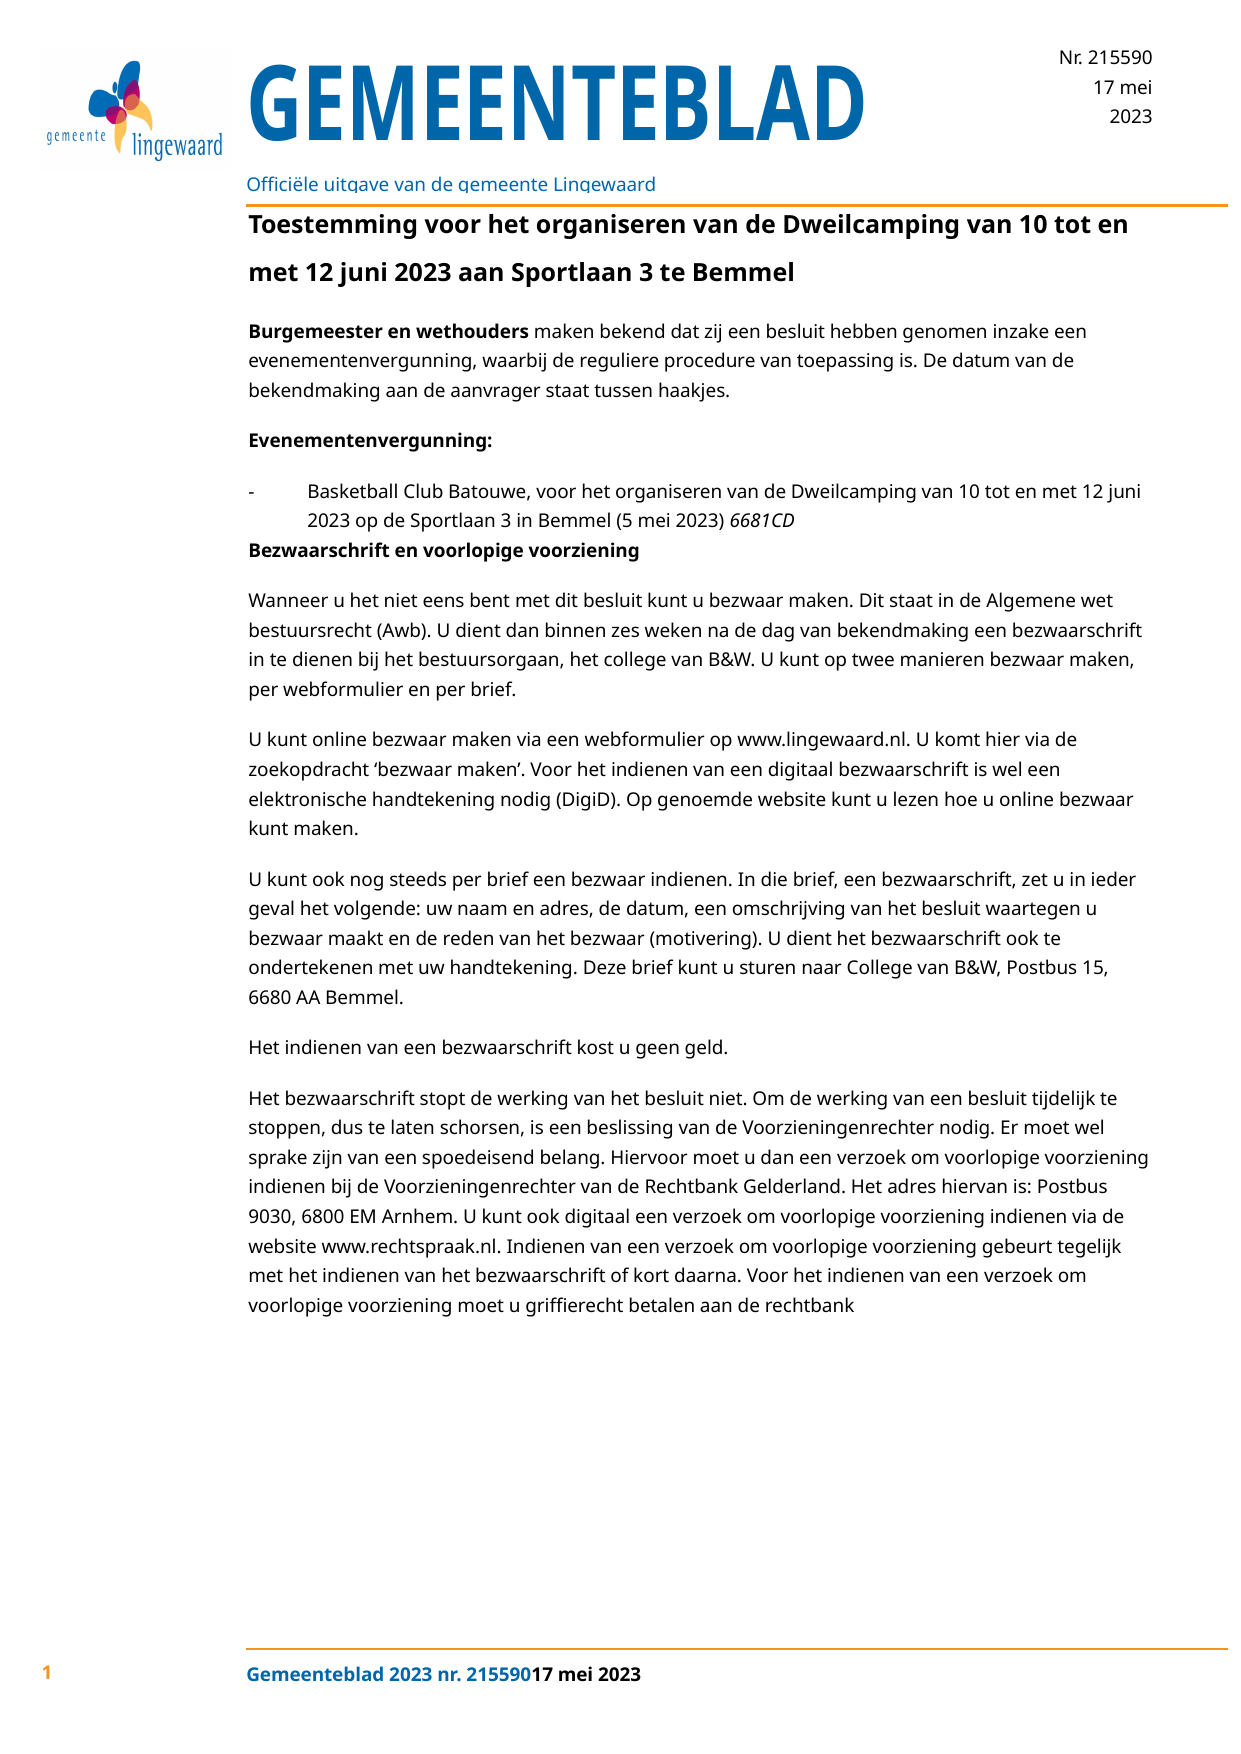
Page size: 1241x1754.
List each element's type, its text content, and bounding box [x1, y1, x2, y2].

text Bezwaarschrift en voorlopige voorziening [248, 537, 1152, 563]
list Basketball Club Batouwe, voor het organiseren van de Dweilcamping van 10 tot en met 12 juni 2023 op de Sportlaan 3 in Bemmel (5 mei 2023) 6681CD [248, 478, 1152, 533]
text Toestemming voor het organiseren van de Dweilcamping van 10 tot en met 12 juni 2023 aan Sportlaan 3 te Bemmel [248, 207, 1152, 288]
text Burgemeester en wethouders maken bekend dat zij een besluit hebben genomen inzake een evenementenvergunning, waarbij de reguliere procedure van toepassing is. De datum van de bekendmaking aan de aanvrager staat tussen haakjes. [248, 318, 1152, 403]
picture [41, 47, 231, 172]
text Het indienen van een bezwaarschrift kost u geen geld. [248, 1034, 1152, 1060]
text U kunt ook nog steeds per brief een bezwaar indienen. In die brief, een bezwaarschrift, zet u in ieder geval het volgende: uw naam en adres, de datum, een omschrijving van het besluit waartegen u bezwaar maakt en de reden van het bezwaar (motivering). U dient het bezwaarschrift ook te ondertekenen met uw handtekening. Deze brief kunt u sturen naar College van B&W, Postbus 15, 6680 AA Bemmel. [248, 866, 1152, 1010]
text Het bezwaarschrift stopt de werking van het besluit niet. Om de werking van een besluit tijdelijk te stoppen, dus te laten schorsen, is een beslissing van de Voorzieningenrechter nodig. Er moet wel sprake zijn van een spoedeisend belang. Hiervoor moet u dan een verzoek om voorlopige voorziening indienen bij de Voorzieningenrechter van de Rechtbank Gelderland. Het adres hiervan is: Postbus 9030, 6800 EM Arnhem. U kunt ook digitaal een verzoek om voorlopige voorziening indienen via de website www.rechtspraak.nl. Indienen van een verzoek om voorlopige voorziening gebeurt tegelijk met het indienen van het bezwaarschrift of kort daarna. Voor het indienen van een verzoek om voorlopige voorziening moet u griffierecht betalen aan de rechtbank [248, 1085, 1152, 1318]
text Evenementenvergunning: [248, 427, 1152, 453]
text Wanneer u het niet eens bent met dit besluit kunt u bezwaar maken. Dit staat in de Algemene wet bestuursrecht (Awb). U dient dan binnen zes weken na de dag van bekendmaking een bezwaarschrift in te dienen bij het bestuursorgaan, het college van B&W. U kunt op twee manieren bezwaar maken, per webformulier en per brief. [248, 587, 1152, 702]
text U kunt online bezwaar maken via een webformulier op www.lingewaard.nl. U komt hier via de zoekopdracht ‘bezwaar maken’. Voor het indienen van een digitaal bezwaarschrift is wel een elektronische handtekening nodig (DigiD). Op genoemde website kunt u lezen hoe u online bezwaar kunt maken. [248, 727, 1152, 841]
